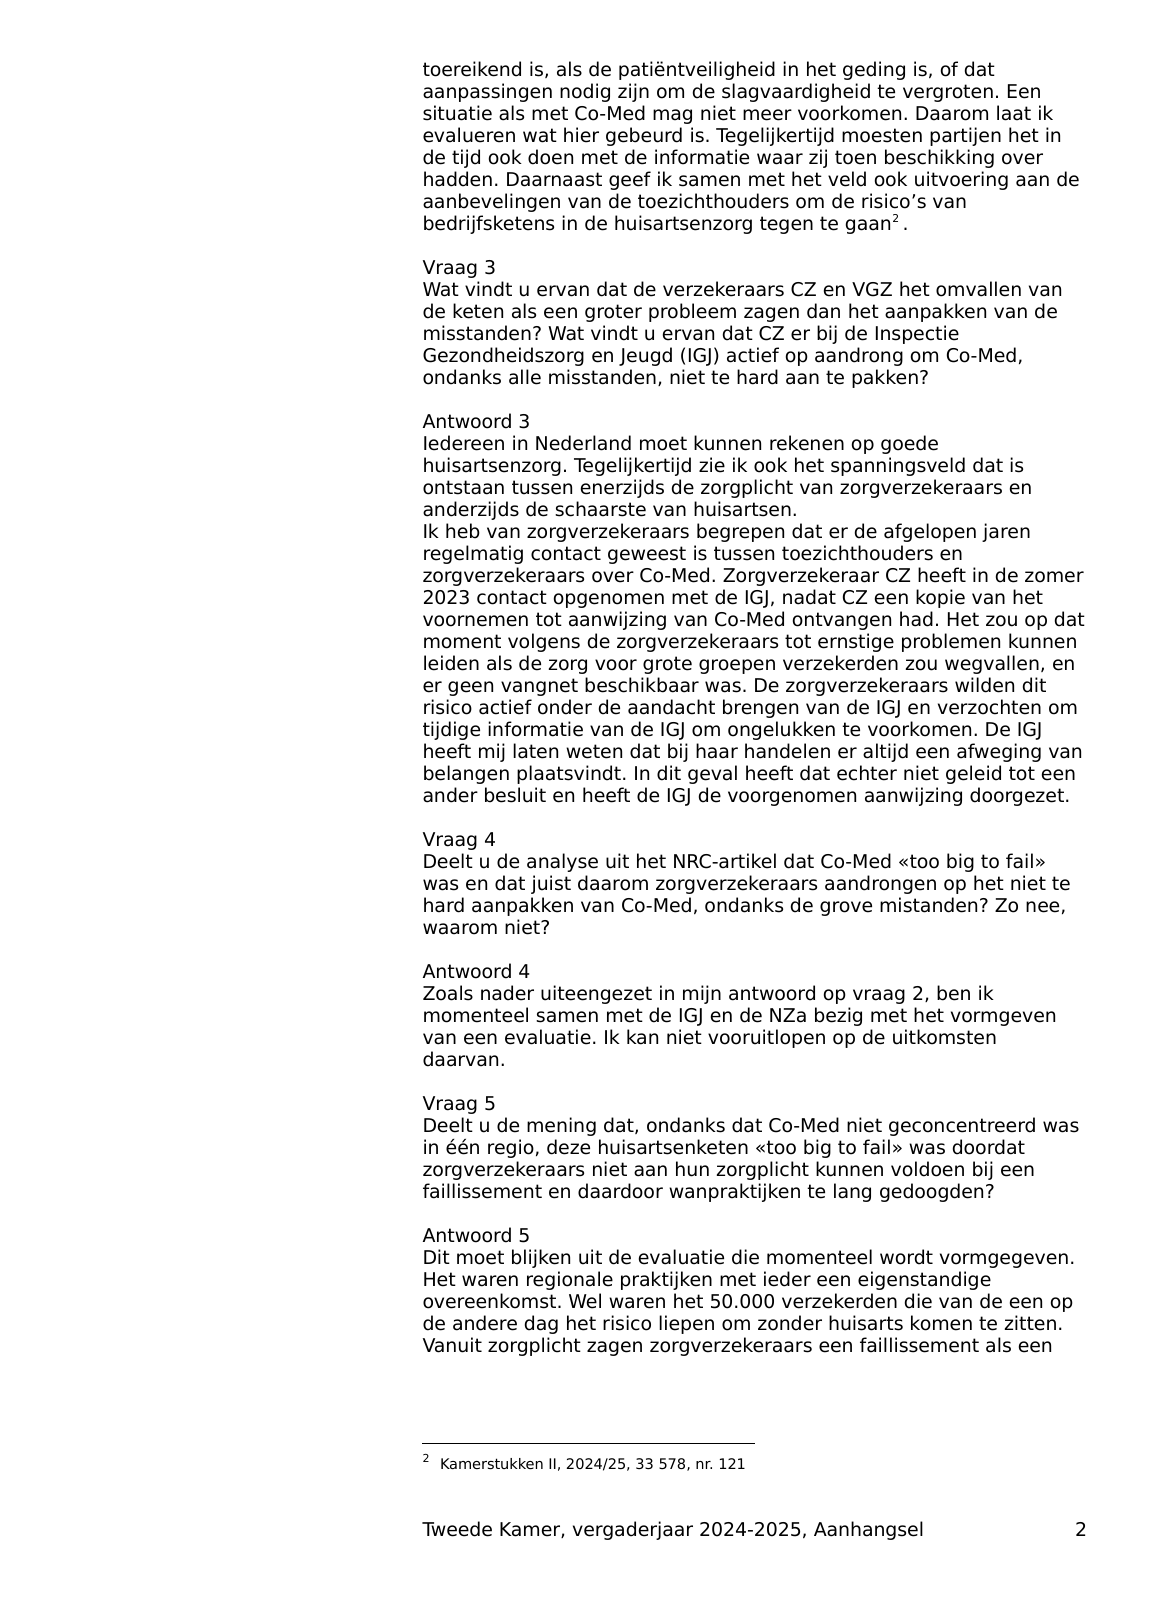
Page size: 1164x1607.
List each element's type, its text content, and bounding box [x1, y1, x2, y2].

text Antwoord 5 [422, 1225, 1087, 1247]
text Zoals nader uiteengezet in mijn antwoord op vraag 2, ben ik momenteel samen met de IGJ en de NZa bezig met het vormgeven van een evaluatie. Ik kan niet vooruitlopen op de uitkomsten daarvan. [422, 983, 1087, 1071]
text Dit moet blijken uit de evaluatie die momenteel wordt vormgegeven. Het waren regionale praktijken met ieder een eigenstandige overeenkomst. Wel waren het 50.000 verzekerden die van de een op de andere dag het risico liepen om zonder huisarts komen te zitten. Vanuit zorgplicht zagen zorgverzekeraars een faillissement als een [422, 1247, 1087, 1357]
text Deelt u de analyse uit het NRC-artikel dat Co-Med «too big to fail» was en dat juist daarom zorgverzekeraars aandrongen op het niet te hard aanpakken van Co-Med, ondanks de grove mistanden? Zo nee, waarom niet? [422, 851, 1087, 939]
text Vraag 4 [422, 829, 1087, 851]
text toereikend is, als de patiëntveiligheid in het geding is, of dat aanpassingen nodig zijn om de slagvaardigheid te vergroten. Een situatie als met Co-Med mag niet meer voorkomen. Daarom laat ik evalueren wat hier gebeurd is. Tegelijkertijd moesten partijen het in de tijd ook doen met de informatie waar zij toen beschikking over hadden. Daarnaast geef ik samen met het veld ook uitvoering aan de aanbevelingen van de toezichthouders om de risico’s van bedrijfsketens in de huisartsenzorg tegen te gaan. [422, 59, 1087, 235]
text Antwoord 3 [422, 411, 1087, 433]
text Wat vindt u ervan dat de verzekeraars CZ en VGZ het omvallen van de keten als een groter probleem zagen dan het aanpakken van de misstanden? Wat vindt u ervan dat CZ er bij de Inspectie Gezondheidszorg en Jeugd (IGJ) actief op aandrong om Co-Med, ondanks alle misstanden, niet te hard aan te pakken? [422, 279, 1087, 389]
text Deelt u de mening dat, ondanks dat Co-Med niet geconcentreerd was in één regio, deze huisartsenketen «too big to fail» was doordat zorgverzekeraars niet aan hun zorgplicht kunnen voldoen bij een faillissement en daardoor wanpraktijken te lang gedoogden? [422, 1115, 1087, 1203]
text Vraag 5 [422, 1093, 1087, 1115]
text Kamerstukken II, 2024/25, 33 578, nr. 121 [422, 1452, 1087, 1474]
text Antwoord 4 [422, 961, 1087, 983]
text Ik heb van zorgverzekeraars begrepen dat er de afgelopen jaren regelmatig contact geweest is tussen toezichthouders en zorgverzekeraars over Co-Med. Zorgverzekeraar CZ heeft in de zomer 2023 contact opgenomen met de IGJ, nadat CZ een kopie van het voornemen tot aanwijzing van Co-Med ontvangen had. Het zou op dat moment volgens de zorgverzekeraars tot ernstige problemen kunnen leiden als de zorg voor grote groepen verzekerden zou wegvallen, en er geen vangnet beschikbaar was. De zorgverzekeraars wilden dit risico actief onder de aandacht brengen van de IGJ en verzochten om tijdige informatie van de IGJ om ongelukken te voorkomen. De IGJ heeft mij laten weten dat bij haar handelen er altijd een afweging van belangen plaatsvindt. In dit geval heeft dat echter niet geleid tot een ander besluit en heeft de IGJ de voorgenomen aanwijzing doorgezet. [422, 521, 1087, 807]
text Vraag 3 [422, 257, 1087, 279]
text Iedereen in Nederland moet kunnen rekenen op goede huisartsenzorg. Tegelijkertijd zie ik ook het spanningsveld dat is ontstaan tussen enerzijds de zorgplicht van zorgverzekeraars en anderzijds de schaarste van huisartsen. [422, 433, 1087, 521]
